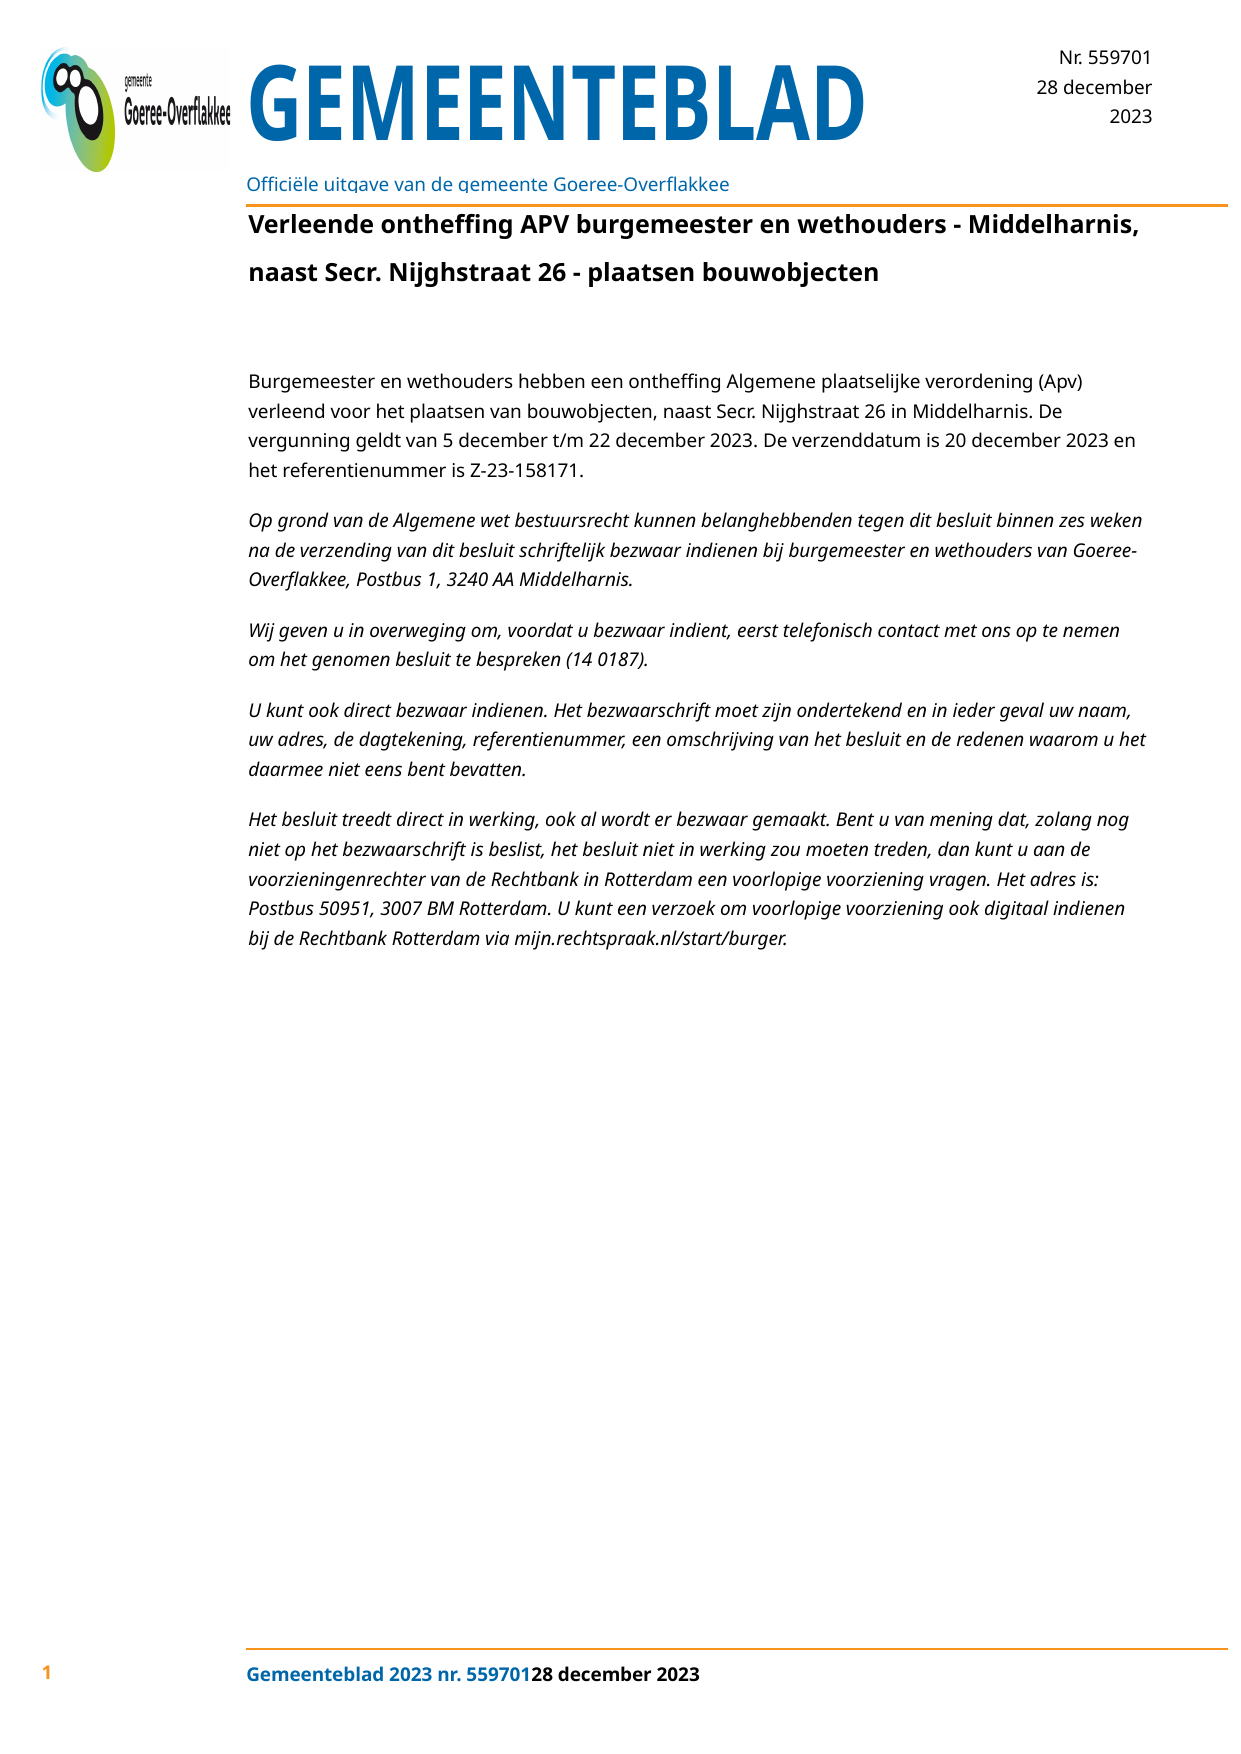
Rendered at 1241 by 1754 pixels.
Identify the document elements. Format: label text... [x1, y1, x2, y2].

text Verleende ontheffing APV burgemeester en wethouders - Middelharnis, naast Secr. Nijghstraat 26 - plaatsen bouwobjecten [248, 207, 1152, 288]
text Wij geven u in overweging om, voordat u bezwaar indient, eerst telefonisch contact met ons op te nemen om het genomen besluit te bespreken (14 0187). [248, 617, 1152, 672]
text Het besluit treedt direct in werking, ook al wordt er bezwaar gemaakt. Bent u van mening dat, zolang nog niet op het bezwaarschrift is beslist, het besluit niet in werking zou moeten treden, dan kunt u aan de voorzieningenrechter van de Rechtbank in Rotterdam een voorlopige voorziening vragen. Het adres is: Postbus 50951, 3007 BM Rotterdam. U kunt een verzoek om voorlopige voorziening ook digitaal indienen bij de Rechtbank Rotterdam via mijn.rechtspraak.nl/start/burger. [248, 807, 1152, 951]
text Op grond van de Algemene wet bestuursrecht kunnen belanghebbenden tegen dit besluit binnen zes weken na de verzending van dit besluit schriftelijk bezwaar indienen bij burgemeester en wethouders van Goeree-Overflakkee, Postbus 1, 3240 AA Middelharnis. [248, 507, 1152, 592]
text U kunt ook direct bezwaar indienen. Het bezwaarschrift moet zijn ondertekend en in ieder geval uw naam, uw adres, de dagtekening, referentienummer, een omschrijving van het besluit en de redenen waarom u het daarmee niet eens bent bevatten. [248, 697, 1152, 782]
picture [41, 47, 231, 172]
text Burgemeester en wethouders hebben een ontheffing Algemene plaatselijke verordening (Apv) verleend voor het plaatsen van bouwobjecten, naast Secr. Nijghstraat 26 in Middelharnis. De vergunning geldt van 5 december t/m 22 december 2023. De verzenddatum is 20 december 2023 en het referentienummer is Z-23-158171. [248, 368, 1152, 483]
